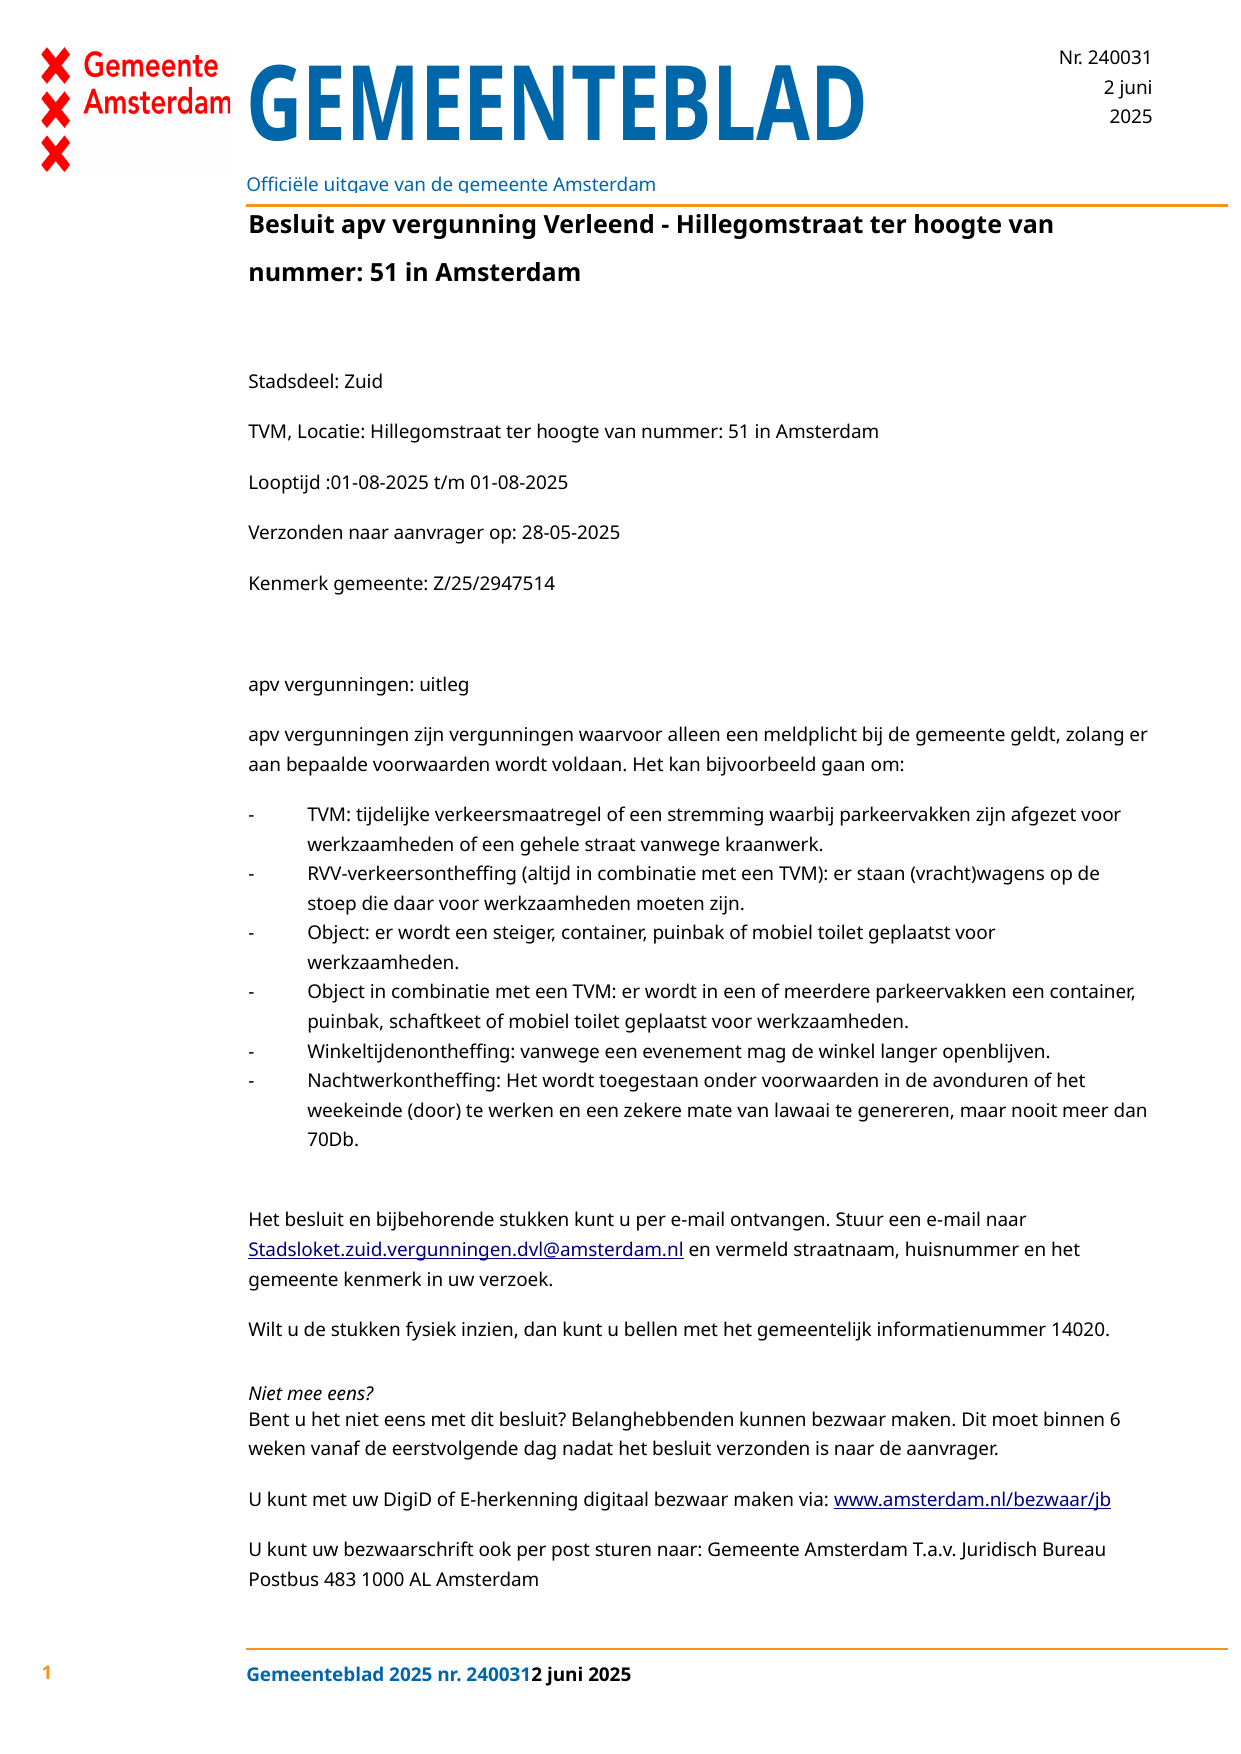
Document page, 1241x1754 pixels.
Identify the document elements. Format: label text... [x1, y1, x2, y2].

text U kunt met uw DigiD of E-herkenning digitaal bezwaar maken via: www.amsterdam.nl/bezwaar/jb [248, 1486, 1152, 1512]
text Stadsdeel: Zuid [248, 368, 1152, 394]
text Wilt u de stukken fysiek inzien, dan kunt u bellen met het gemeentelijk informatienummer 14020. [248, 1316, 1152, 1342]
text Bent u het niet eens met dit besluit? Belanghebbenden kunnen bezwaar maken. Dit moet binnen 6 weken vanaf de eerstvolgende dag nadat het besluit verzonden is naar de aanvrager. [248, 1406, 1152, 1461]
list Object: er wordt een steiger, container, puinbak of mobiel toilet geplaatst voor werkzaamheden. [248, 919, 1152, 975]
list Object in combinatie met een TVM: er wordt in een of meerdere parkeervakken een container, puinbak, schaftkeet of mobiel toilet geplaatst voor werkzaamheden. [248, 979, 1152, 1034]
text Besluit apv vergunning Verleend - Hillegomstraat ter hoogte van nummer: 51 in Amsterdam [248, 207, 1152, 288]
text Niet mee eens? [248, 1380, 1152, 1406]
list RVV-verkeersontheffing (altijd in combinatie met een TVM): er staan (vracht)wagens op de stoep die daar voor werkzaamheden moeten zijn. [248, 860, 1152, 916]
text Kenmerk gemeente: Z/25/2947514 [248, 570, 1152, 596]
text apv vergunningen zijn vergunningen waarvoor alleen een meldplicht bij de gemeente geldt, zolang er aan bepaalde voorwaarden wordt voldaan. Het kan bijvoorbeeld gaan om: [248, 721, 1152, 777]
text U kunt uw bezwaarschrift ook per post sturen naar: Gemeente Amsterdam T.a.v. Juridisch Bureau Postbus 483 1000 AL Amsterdam [248, 1536, 1152, 1592]
text apv vergunningen: uitleg [248, 671, 1152, 697]
text TVM, Locatie: Hillegomstraat ter hoogte van nummer: 51 in Amsterdam [248, 419, 1152, 444]
text Het besluit en bijbehorende stukken kunt u per e-mail ontvangen. Stuur een e-mail naar Stadsloket.zuid.vergunningen.dvl@amsterdam.nl en vermeld straatnaam, huisnummer en het gemeente kenmerk in uw verzoek. [248, 1207, 1152, 1292]
list Nachtwerkontheffing: Het wordt toegestaan onder voorwaarden in de avonduren of het weekeinde (door) te werken en een zekere mate van lawaai te genereren, maar nooit meer dan 70Db. [248, 1067, 1152, 1152]
list TVM: tijdelijke verkeersmaatregel of een stremming waarbij parkeervakken zijn afgezet voor werkzaamheden of een gehele straat vanwege kraanwerk. [248, 801, 1152, 857]
text Looptijd :01-08-2025 t/m 01-08-2025 [248, 469, 1152, 495]
list Winkeltijdenontheffing: vanwege een evenement mag de winkel langer openblijven. [248, 1038, 1152, 1064]
text Verzonden naar aanvrager op: 28-05-2025 [248, 519, 1152, 545]
picture [41, 47, 231, 172]
